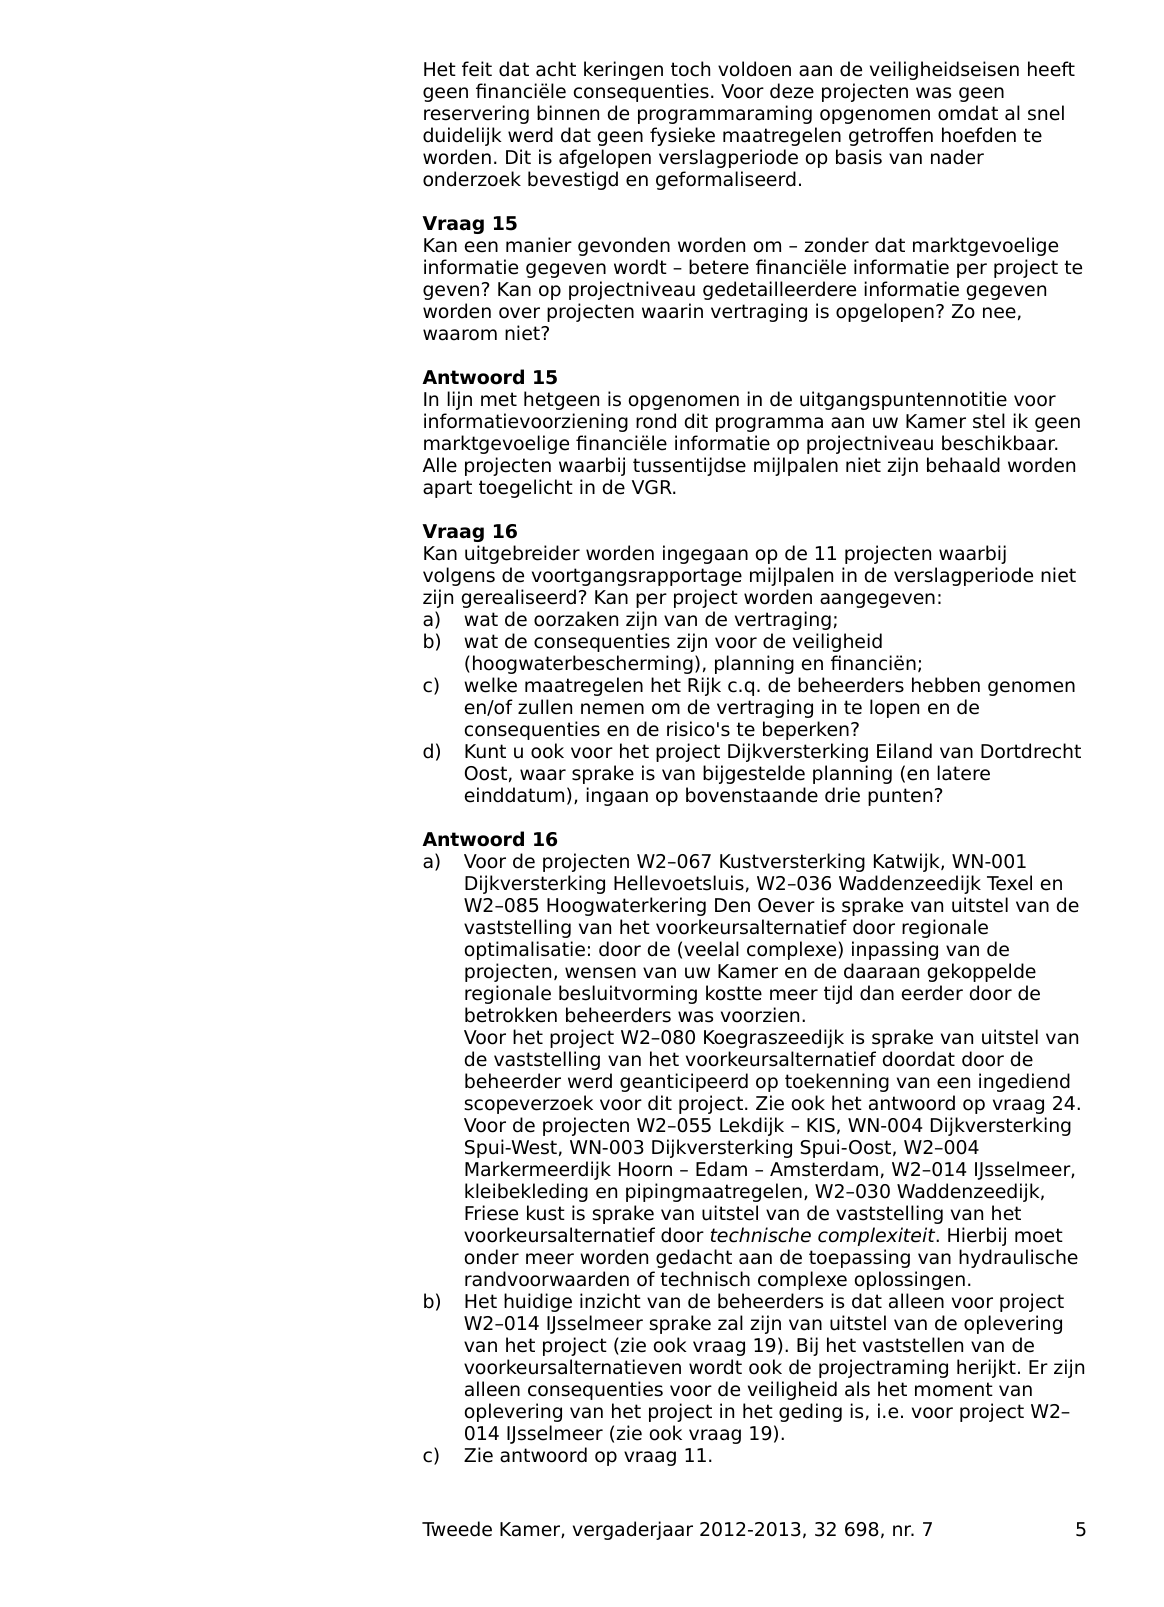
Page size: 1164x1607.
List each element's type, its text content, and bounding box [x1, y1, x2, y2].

text c) Zie antwoord op vraag 11. [422, 1444, 1087, 1467]
text Alle projecten waarbij tussentijdse mijlpalen niet zijn behaald worden apart toegelicht in de VGR. [422, 455, 1087, 499]
text Voor de projecten W2–055 Lekdijk – KIS, WN-004 Dijkversterking Spui-West, WN-003 Dijkversterking Spui-Oost, W2–004 Markermeerdijk Hoorn – Edam – Amsterdam, W2–014 IJsselmeer, kleibekleding en pipingmaatregelen, W2–030 Waddenzeedijk, Friese kust is sprake van uitstel van de vaststelling van het voorkeursalternatief door technische complexiteit. Hierbij moet onder meer worden gedacht aan de toepassing van hydraulische randvoorwaarden of technisch complexe oplossingen. [464, 1115, 1087, 1291]
text Vraag 16 [422, 521, 1087, 543]
text Kan een manier gevonden worden om – zonder dat marktgevoelige informatie gegeven wordt – betere financiële informatie per project te geven? Kan op projectniveau gedetailleerdere informatie gegeven worden over projecten waarin vertraging is opgelopen? Zo nee, waarom niet? [422, 235, 1087, 345]
text a) wat de oorzaken zijn van de vertraging; [422, 609, 1087, 631]
text b) wat de consequenties zijn voor de veiligheid (hoogwaterbescherming), planning en financiën; [422, 631, 1087, 675]
text b) Het huidige inzicht van de beheerders is dat alleen voor project W2–014 IJsselmeer sprake zal zijn van uitstel van de oplevering van het project (zie ook vraag 19). Bij het vaststellen van de voorkeursalternatieven wordt ook de projectraming herijkt. Er zijn alleen consequenties voor de veiligheid als het moment van oplevering van het project in het geding is, i.e. voor project W2–014 IJsselmeer (zie ook vraag 19). [422, 1291, 1087, 1444]
text In lijn met hetgeen is opgenomen in de uitgangspuntennotitie voor informatievoorziening rond dit programma aan uw Kamer stel ik geen marktgevoelige financiële informatie op projectniveau beschikbaar. [422, 389, 1087, 455]
text a) Voor de projecten W2–067 Kustversterking Katwijk, WN-001 Dijkversterking Hellevoetsluis, W2–036 Waddenzeedijk Texel en W2–085 Hoogwaterkering Den Oever is sprake van uitstel van de vaststelling van het voorkeursalternatief door regionale optimalisatie: door de (veelal complexe) inpassing van de projecten, wensen van uw Kamer en de daaraan gekoppelde regionale besluitvorming kostte meer tijd dan eerder door de betrokken beheerders was voorzien. [422, 851, 1087, 1027]
text d) Kunt u ook voor het project Dijkversterking Eiland van Dortdrecht Oost, waar sprake is van bijgestelde planning (en latere einddatum), ingaan op bovenstaande drie punten? [422, 741, 1087, 807]
text Kan uitgebreider worden ingegaan op de 11 projecten waarbij volgens de voortgangsrapportage mijlpalen in de verslagperiode niet zijn gerealiseerd? Kan per project worden aangegeven: [422, 543, 1087, 609]
text Vraag 15 [422, 213, 1087, 235]
text Voor het project W2–080 Koegraszeedijk is sprake van uitstel van de vaststelling van het voorkeursalternatief doordat door de beheerder werd geanticipeerd op toekenning van een ingediend scopeverzoek voor dit project. Zie ook het antwoord op vraag 24. [464, 1027, 1087, 1115]
text c) welke maatregelen het Rijk c.q. de beheerders hebben genomen en/of zullen nemen om de vertraging in te lopen en de consequenties en de risico's te beperken? [422, 675, 1087, 741]
text Het feit dat acht keringen toch voldoen aan de veiligheidseisen heeft geen financiële consequenties. Voor deze projecten was geen reservering binnen de programmaraming opgenomen omdat al snel duidelijk werd dat geen fysieke maatregelen getroffen hoefden te worden. Dit is afgelopen verslagperiode op basis van nader onderzoek bevestigd en geformaliseerd. [422, 59, 1087, 191]
text Antwoord 16 [422, 829, 1087, 851]
text Antwoord 15 [422, 367, 1087, 389]
